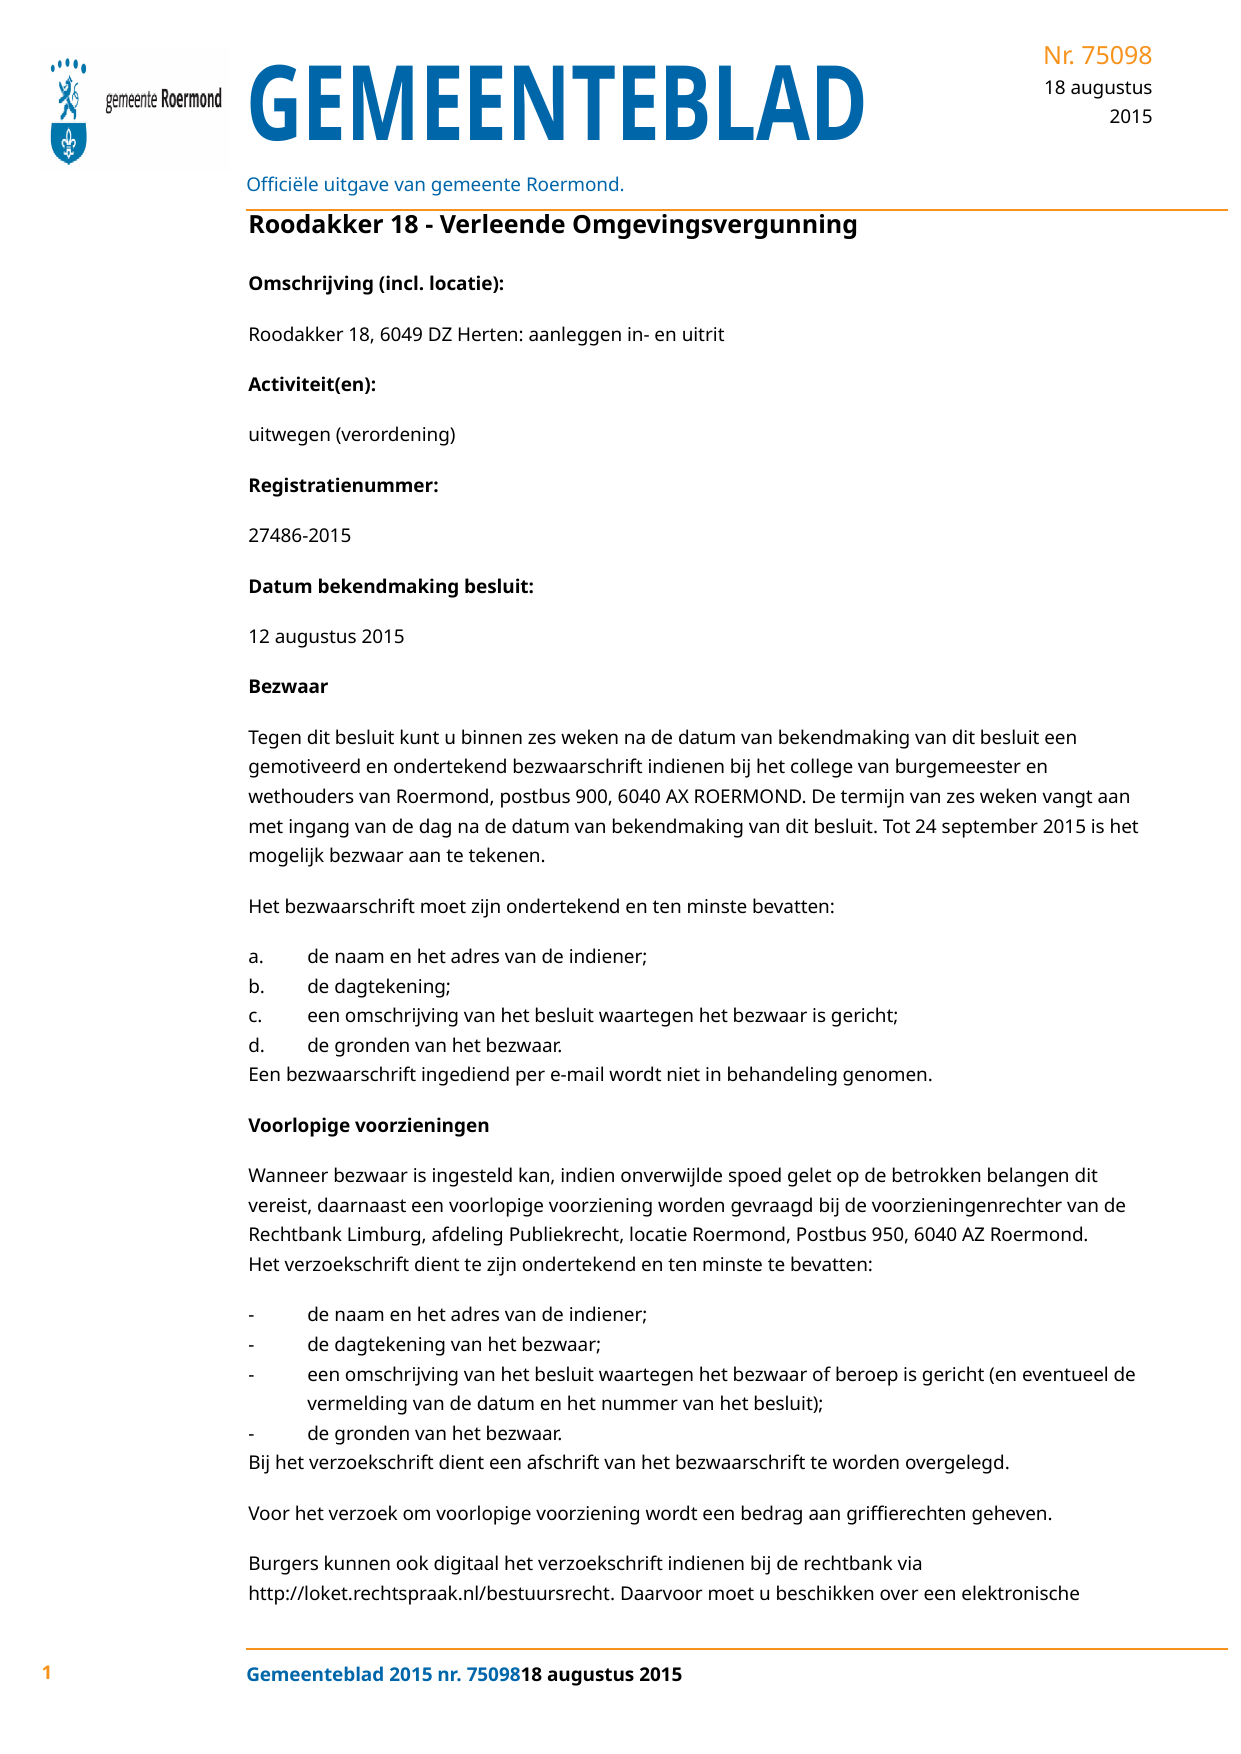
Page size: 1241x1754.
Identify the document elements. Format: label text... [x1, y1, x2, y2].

list de gronden van het bezwaar. [248, 1420, 1152, 1446]
text Roodakker 18 - Verleende Omgevingsvergunning [248, 211, 1152, 241]
text Datum bekendmaking besluit: [248, 573, 1152, 598]
list de gronden van het bezwaar. [248, 1032, 1152, 1058]
text Tegen dit besluit kunt u binnen zes weken na de datum van bekendmaking van dit besluit een gemotiveerd en ondertekend bezwaarschrift indienen bij het college van burgemeester en wethouders van Roermond, postbus 900, 6040 AX ROERMOND. De termijn van zes weken vangt aan met ingang van de dag na de datum van bekendmaking van dit besluit. Tot 24 september 2015 is het mogelijk bezwaar aan te tekenen. [248, 724, 1152, 868]
text Wanneer bezwaar is ingesteld kan, indien onverwijlde spoed gelet op de betrokken belangen dit vereist, daarnaast een voorlopige voorziening worden gevraagd bij de voorzieningenrechter van de Rechtbank Limburg, afdeling Publiekrecht, locatie Roermond, Postbus 950, 6040 AZ Roermond. Het verzoekschrift dient te zijn ondertekend en ten minste te bevatten: [248, 1162, 1152, 1277]
text 27486-2015 [248, 522, 1152, 548]
picture [41, 47, 231, 172]
text uitwegen (verordening) [248, 422, 1152, 447]
text Het bezwaarschrift moet zijn ondertekend en ten minste bevatten: [248, 893, 1152, 918]
list de naam en het adres van de indiener; [248, 943, 1152, 969]
text Voorlopige voorzieningen [248, 1112, 1152, 1138]
list de dagtekening; [248, 973, 1152, 998]
text Bezwaar [248, 674, 1152, 699]
list een omschrijving van het besluit waartegen het bezwaar is gericht; [248, 1002, 1152, 1028]
text Roodakker 18, 6049 DZ Herten: aanleggen in- en uitrit [248, 321, 1152, 346]
text Bij het verzoekschrift dient een afschrift van het bezwaarschrift te worden overgelegd. [248, 1449, 1152, 1475]
text Een bezwaarschrift ingediend per e-mail wordt niet in behandeling genomen. [248, 1062, 1152, 1087]
list de dagtekening van het bezwaar; [248, 1331, 1152, 1357]
list een omschrijving van het besluit waartegen het bezwaar of beroep is gericht (en eventueel de vermelding van de datum en het nummer van het besluit); [248, 1361, 1152, 1416]
text 12 augustus 2015 [248, 623, 1152, 649]
text Activiteit(en): [248, 371, 1152, 397]
text Voor het verzoek om voorlopige voorziening wordt een bedrag aan griffierechten geheven. [248, 1500, 1152, 1526]
text Omschrijving (incl. locatie): [248, 270, 1152, 296]
list de naam en het adres van de indiener; [248, 1302, 1152, 1327]
text Burgers kunnen ook digitaal het verzoekschrift indienen bij de rechtbank via http://loket.rechtspraak.nl/bestuursrecht. Daarvoor moet u beschikken over een elektronische [248, 1550, 1152, 1606]
text Registratienummer: [248, 472, 1152, 498]
